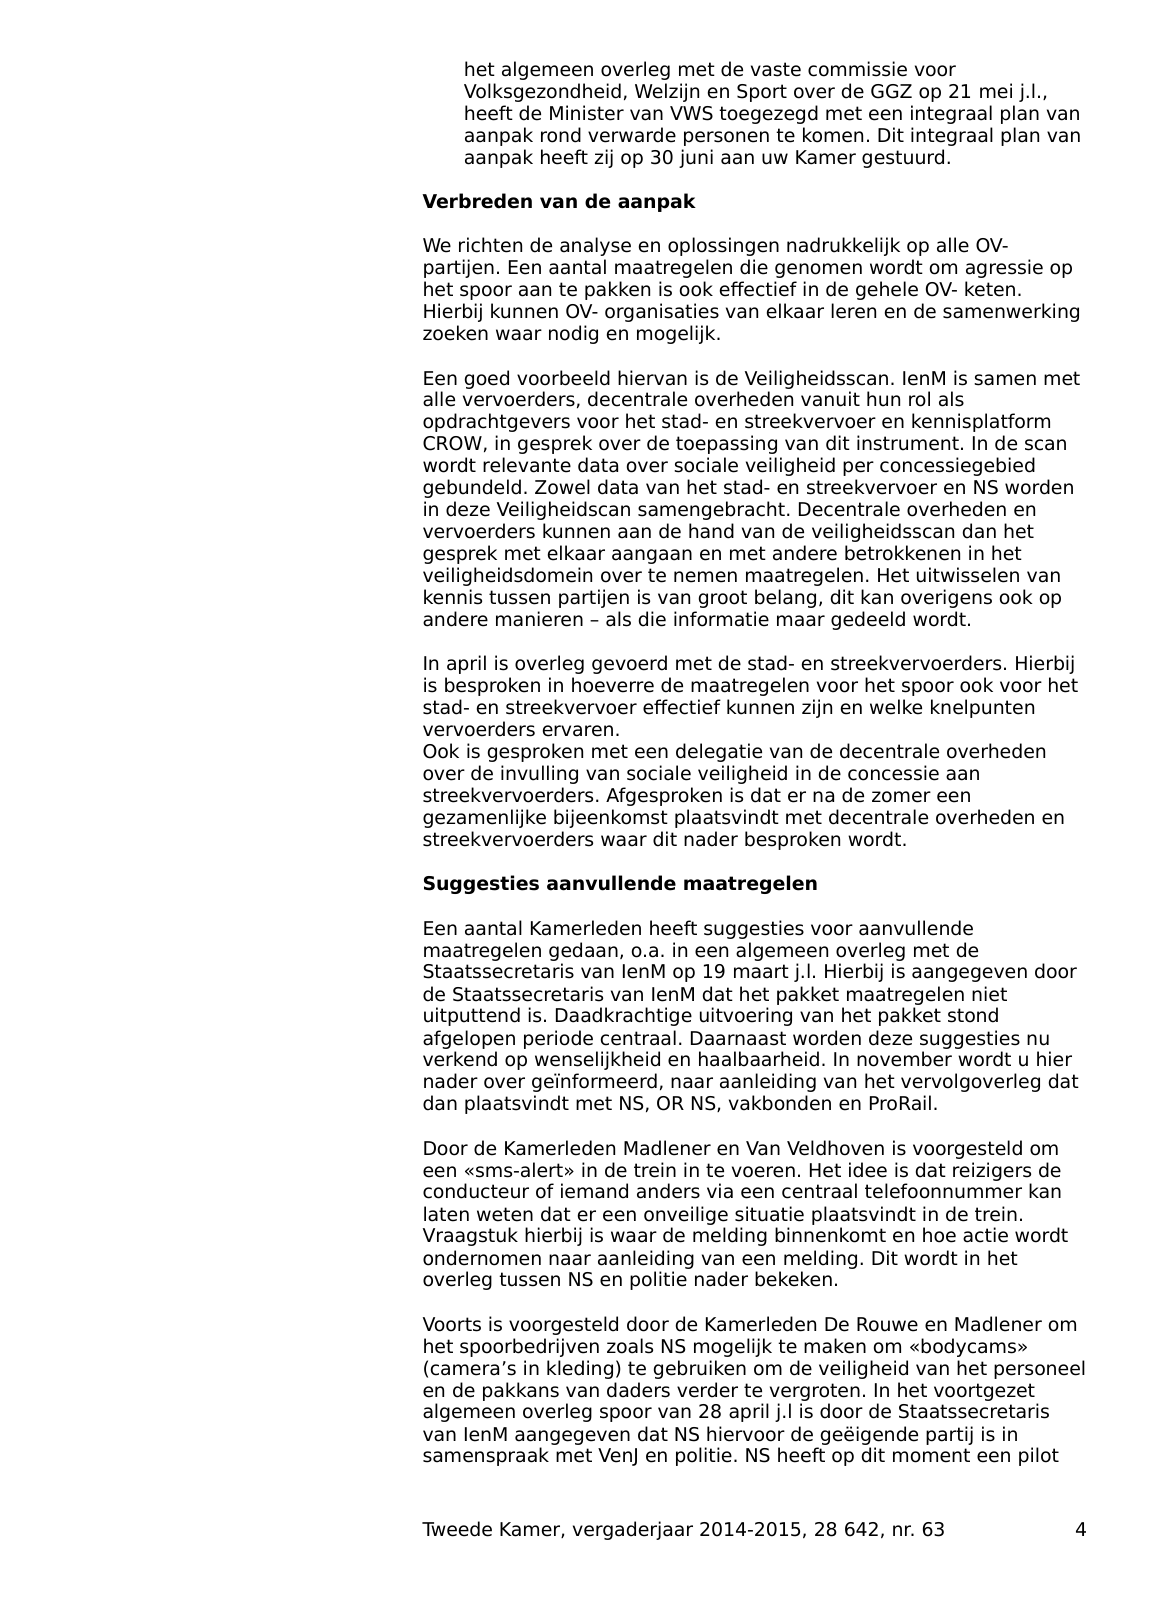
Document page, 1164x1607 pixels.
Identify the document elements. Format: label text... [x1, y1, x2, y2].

text We richten de analyse en oplossingen nadrukkelijk op alle OV- partijen. Een aantal maatregelen die genomen wordt om agressie op het spoor aan te pakken is ook effectief in de gehele OV- keten. Hierbij kunnen OV- organisaties van elkaar leren en de samenwerking zoeken waar nodig en mogelijk. [422, 235, 1087, 345]
text Door de Kamerleden Madlener en Van Veldhoven is voorgesteld om een «sms-alert» in de trein in te voeren. Het idee is dat reizigers de conducteur of iemand anders via een centraal telefoonnummer kan laten weten dat er een onveilige situatie plaatsvindt in de trein. Vraagstuk hierbij is waar de melding binnenkomt en hoe actie wordt ondernomen naar aanleiding van een melding. Dit wordt in het overleg tussen NS en politie nader bekeken. [422, 1137, 1087, 1291]
subtitle Suggesties aanvullende maatregelen [422, 873, 1087, 895]
text Ook is gesproken met een delegatie van de decentrale overheden over de invulling van sociale veiligheid in de concessie aan streekvervoerders. Afgesproken is dat er na de zomer een gezamenlijke bijeenkomst plaatsvindt met decentrale overheden en streekvervoerders waar dit nader besproken wordt. [422, 741, 1087, 851]
text Voorts is voorgesteld door de Kamerleden De Rouwe en Madlener om het spoorbedrijven zoals NS mogelijk te maken om «bodycams» (camera’s in kleding) te gebruiken om de veiligheid van het personeel en de pakkans van daders verder te vergroten. In het voortgezet algemeen overleg spoor van 28 april j.l is door de Staatssecretaris van IenM aangegeven dat NS hiervoor de geëigende partij is in samenspraak met VenJ en politie. NS heeft op dit moment een pilot [422, 1313, 1087, 1467]
text Een goed voorbeeld hiervan is de Veiligheidsscan. IenM is samen met alle vervoerders, decentrale overheden vanuit hun rol als opdrachtgevers voor het stad- en streekvervoer en kennisplatform CROW, in gesprek over de toepassing van dit instrument. In de scan wordt relevante data over sociale veiligheid per concessiegebied gebundeld. Zowel data van het stad- en streekvervoer en NS worden in deze Veiligheidscan samengebracht. Decentrale overheden en vervoerders kunnen aan de hand van de veiligheidsscan dan het gesprek met elkaar aangaan en met andere betrokkenen in het veiligheidsdomein over te nemen maatregelen. Het uitwisselen van kennis tussen partijen is van groot belang, dit kan overigens ook op andere manieren – als die informatie maar gedeeld wordt. [422, 367, 1087, 631]
text In april is overleg gevoerd met de stad- en streekvervoerders. Hierbij is besproken in hoeverre de maatregelen voor het spoor ook voor het stad- en streekvervoer effectief kunnen zijn en welke knelpunten vervoerders ervaren. [422, 653, 1087, 741]
subtitle Verbreden van de aanpak [422, 191, 1087, 213]
text het algemeen overleg met de vaste commissie voor Volksgezondheid, Welzijn en Sport over de GGZ op 21 mei j.l., heeft de Minister van VWS toegezegd met een integraal plan van aanpak rond verwarde personen te komen. Dit integraal plan van aanpak heeft zij op 30 juni aan uw Kamer gestuurd. [464, 59, 1087, 169]
text Een aantal Kamerleden heeft suggesties voor aanvullende maatregelen gedaan, o.a. in een algemeen overleg met de Staatssecretaris van IenM op 19 maart j.l. Hierbij is aangegeven door de Staatssecretaris van IenM dat het pakket maatregelen niet uitputtend is. Daadkrachtige uitvoering van het pakket stond afgelopen periode centraal. Daarnaast worden deze suggesties nu verkend op wenselijkheid en haalbaarheid. In november wordt u hier nader over geïnformeerd, naar aanleiding van het vervolgoverleg dat dan plaatsvindt met NS, OR NS, vakbonden en ProRail. [422, 917, 1087, 1115]
